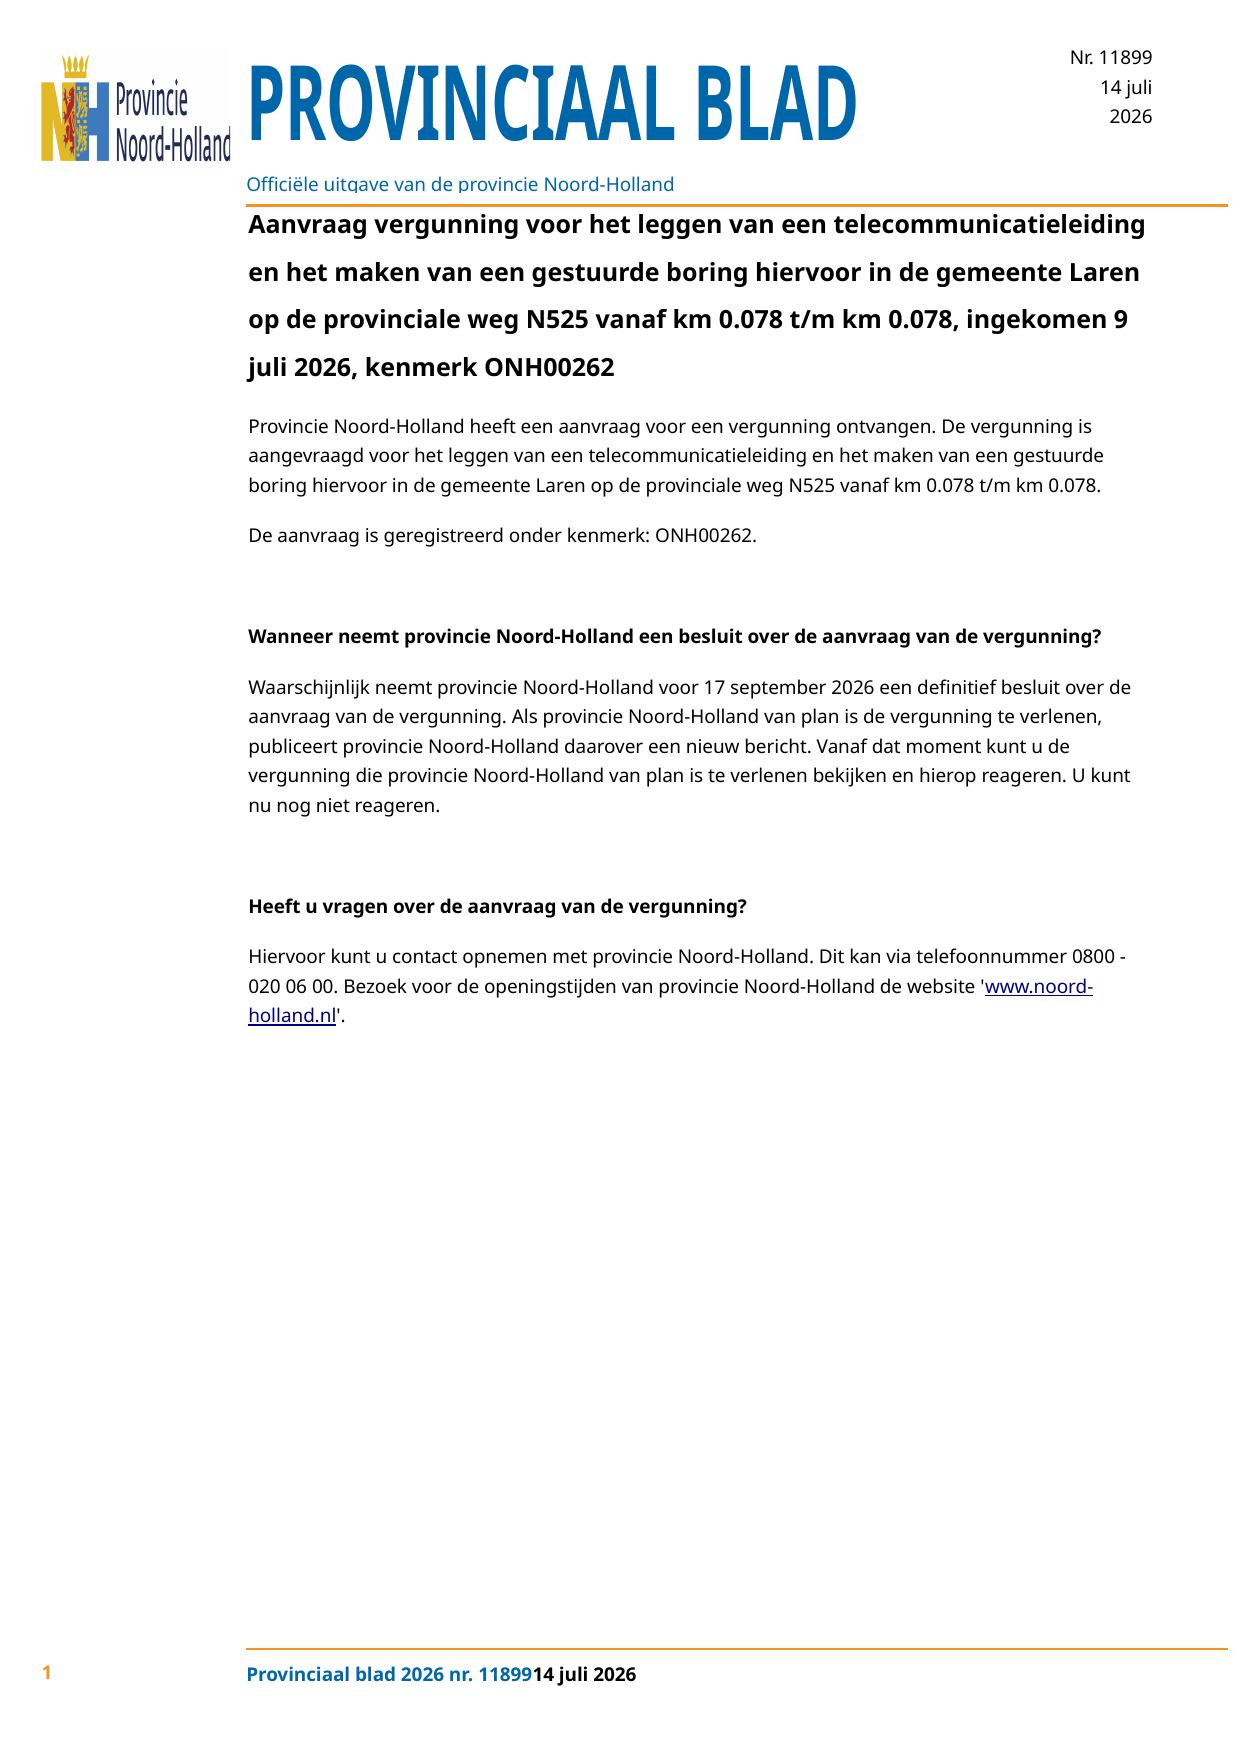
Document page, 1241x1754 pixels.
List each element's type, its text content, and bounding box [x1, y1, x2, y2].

text Heeft u vragen over de aanvraag van de vergunning? [248, 893, 1152, 919]
text Aanvraag vergunning voor het leggen van een telecommunicatieleiding en het maken van een gestuurde boring hiervoor in de gemeente Laren op de provinciale weg N525 vanaf km 0.078 t/m km 0.078, ingekomen 9 juli 2026, kenmerk ONH00262 [248, 207, 1152, 384]
text Waarschijnlijk neemt provincie Noord-Holland voor 17 september 2026 een definitief besluit over de aanvraag van de vergunning. Als provincie Noord-Holland van plan is de vergunning te verlenen, publiceert provincie Noord-Holland daarover een nieuw bericht. Vanaf dat moment kunt u de vergunning die provincie Noord-Holland van plan is te verlenen bekijken en hierop reageren. U kunt nu nog niet reageren. [248, 674, 1152, 818]
picture [41, 47, 231, 172]
text Provincie Noord-Holland heeft een aanvraag voor een vergunning ontvangen. De vergunning is aangevraagd voor het leggen van een telecommunicatieleiding en het maken van een gestuurde boring hiervoor in de gemeente Laren op de provinciale weg N525 vanaf km 0.078 t/m km 0.078. [248, 413, 1152, 498]
text Hiervoor kunt u contact opnemen met provincie Noord-Holland. Dit kan via telefoonnummer 0800 - 020 06 00. Bezoek voor de openingstijden van provincie Noord-Holland de website 'www.noord-holland.nl'. [248, 943, 1152, 1028]
text Wanneer neemt provincie Noord-Holland een besluit over de aanvraag van de vergunning? [248, 623, 1152, 649]
text De aanvraag is geregistreerd onder kenmerk: ONH00262. [248, 523, 1152, 548]
